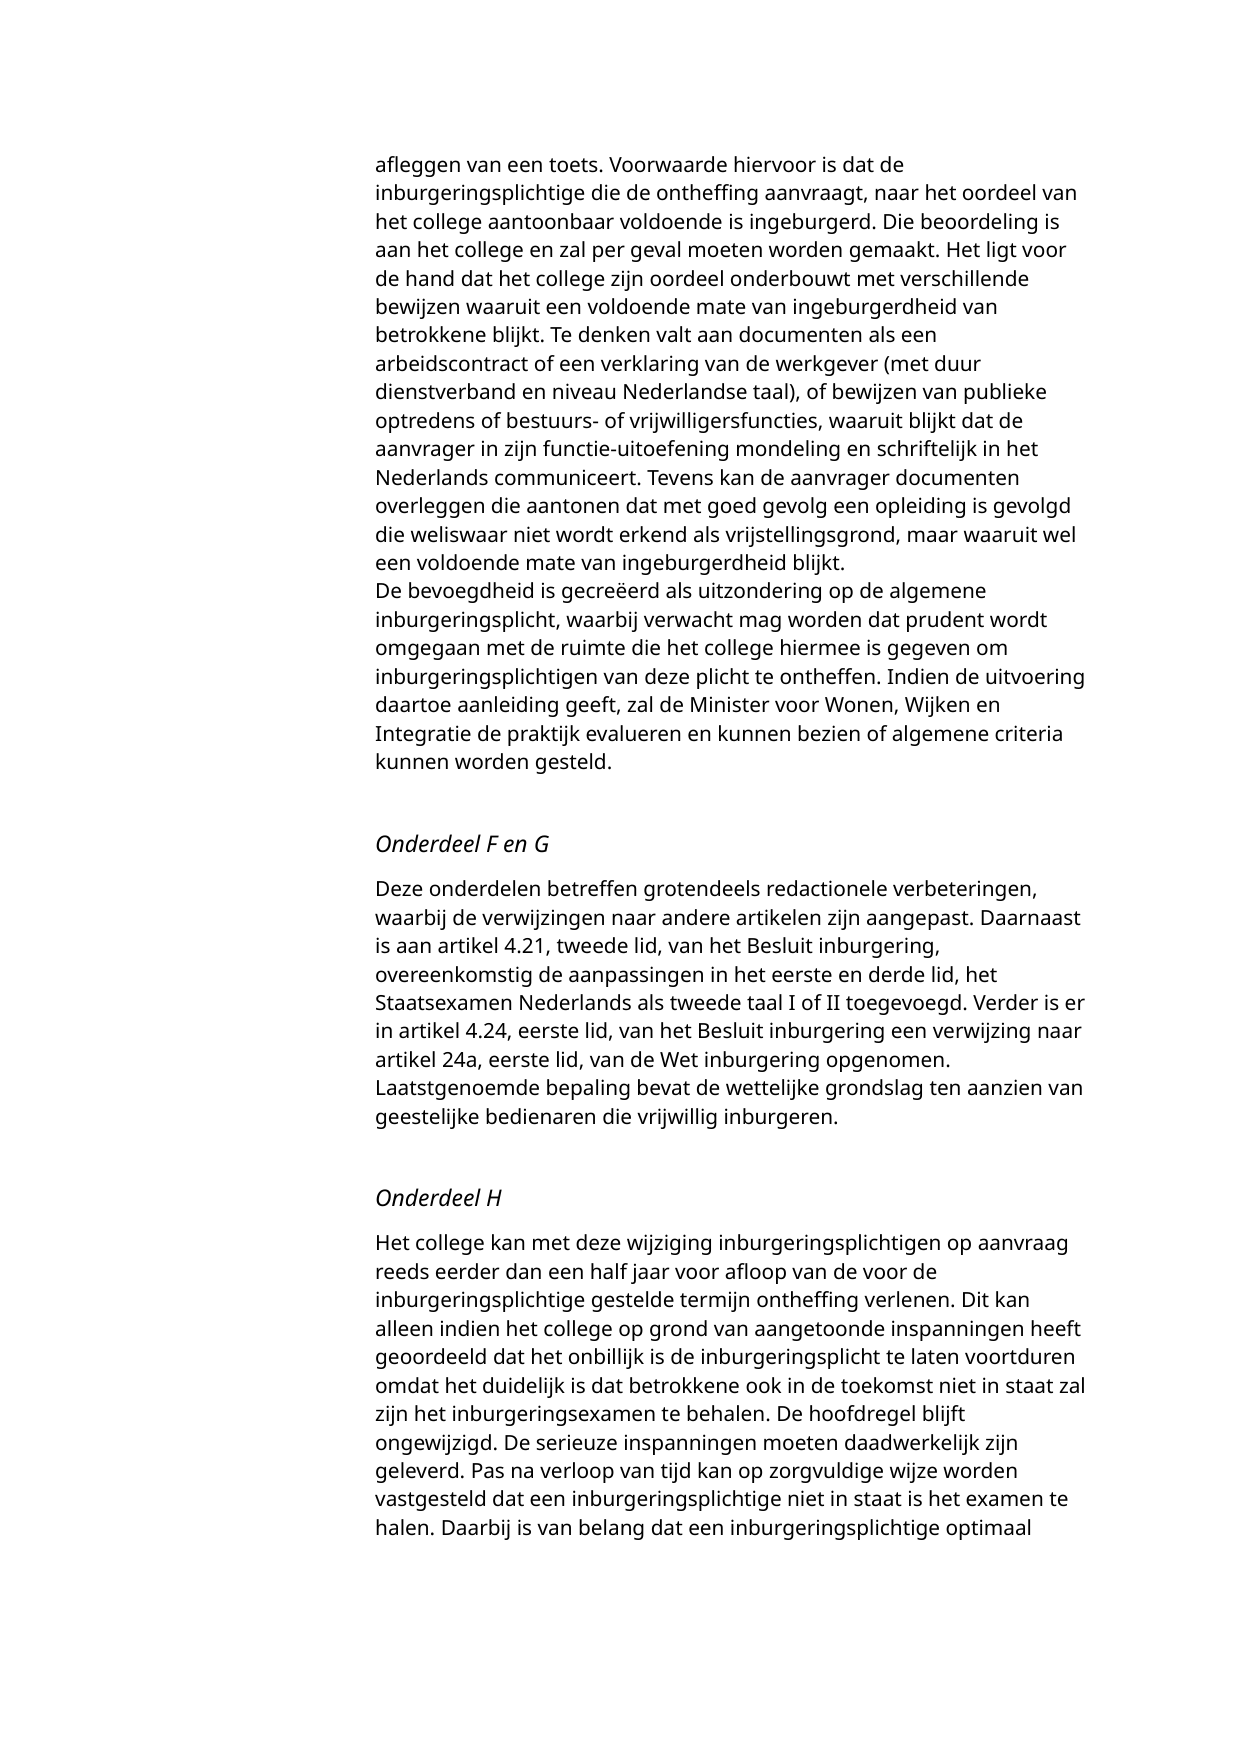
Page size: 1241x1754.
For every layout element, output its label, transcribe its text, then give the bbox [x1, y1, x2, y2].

text Deze onderdelen betreffen grotendeels redactionele verbeteringen, waarbij de verwijzingen naar andere artikelen zijn aangepast. Daarnaast is aan artikel 4.21, tweede lid, van het Besluit inburgering, overeenkomstig de aanpassingen in het eerste en derde lid, het Staatsexamen Nederlands als tweede taal I of II toegevoegd. Verder is er in artikel 4.24, eerste lid, van het Besluit inburgering een verwijzing naar artikel 24a, eerste lid, van de Wet inburgering opgenomen. Laatstgenoemde bepaling bevat de wettelijke grondslag ten aanzien van geestelijke bedienaren die vrijwillig inburgeren. [375, 874, 1090, 1130]
subtitle Onderdeel H [375, 1182, 1090, 1213]
subtitle Onderdeel F en G [375, 828, 1090, 859]
text De bevoegdheid is gecreëerd als uitzondering op de algemene inburgeringsplicht, waarbij verwacht mag worden dat prudent wordt omgegaan met de ruimte die het college hiermee is gegeven om inburgeringsplichtigen van deze plicht te ontheffen. Indien de uitvoering daartoe aanleiding geeft, zal de Minister voor Wonen, Wijken en Integratie de praktijk evalueren en kunnen bezien of algemene criteria kunnen worden gesteld. [375, 577, 1090, 776]
text Het college kan met deze wijziging inburgeringsplichtigen op aanvraag reeds eerder dan een half jaar voor afloop van de voor de inburgeringsplichtige gestelde termijn ontheffing verlenen. Dit kan alleen indien het college op grond van aangetoonde inspanningen heeft geoordeeld dat het onbillijk is de inburgeringsplicht te laten voortduren omdat het duidelijk is dat betrokkene ook in de toekomst niet in staat zal zijn het inburgeringsexamen te behalen. De hoofdregel blijft ongewijzigd. De serieuze inspanningen moeten daadwerkelijk zijn geleverd. Pas na verloop van tijd kan op zorgvuldige wijze worden vastgesteld dat een inburgeringsplichtige niet in staat is het examen te halen. Daarbij is van belang dat een inburgeringsplichtige optimaal [375, 1228, 1090, 1541]
text afleggen van een toets. Voorwaarde hiervoor is dat de inburgeringsplichtige die de ontheffing aanvraagt, naar het oordeel van het college aantoonbaar voldoende is ingeburgerd. Die beoordeling is aan het college en zal per geval moeten worden gemaakt. Het ligt voor de hand dat het college zijn oordeel onderbouwt met verschillende bewijzen waaruit een voldoende mate van ingeburgerdheid van betrokkene blijkt. Te denken valt aan documenten als een arbeidscontract of een verklaring van de werkgever (met duur dienstverband en niveau Nederlandse taal), of bewijzen van publieke optredens of bestuurs- of vrijwilligersfuncties, waaruit blijkt dat de aanvrager in zijn functie-uitoefening mondeling en schriftelijk in het Nederlands communiceert. Tevens kan de aanvrager documenten overleggen die aantonen dat met goed gevolg een opleiding is gevolgd die weliswaar niet wordt erkend als vrijstellingsgrond, maar waaruit wel een voldoende mate van ingeburgerdheid blijkt. [375, 150, 1090, 577]
